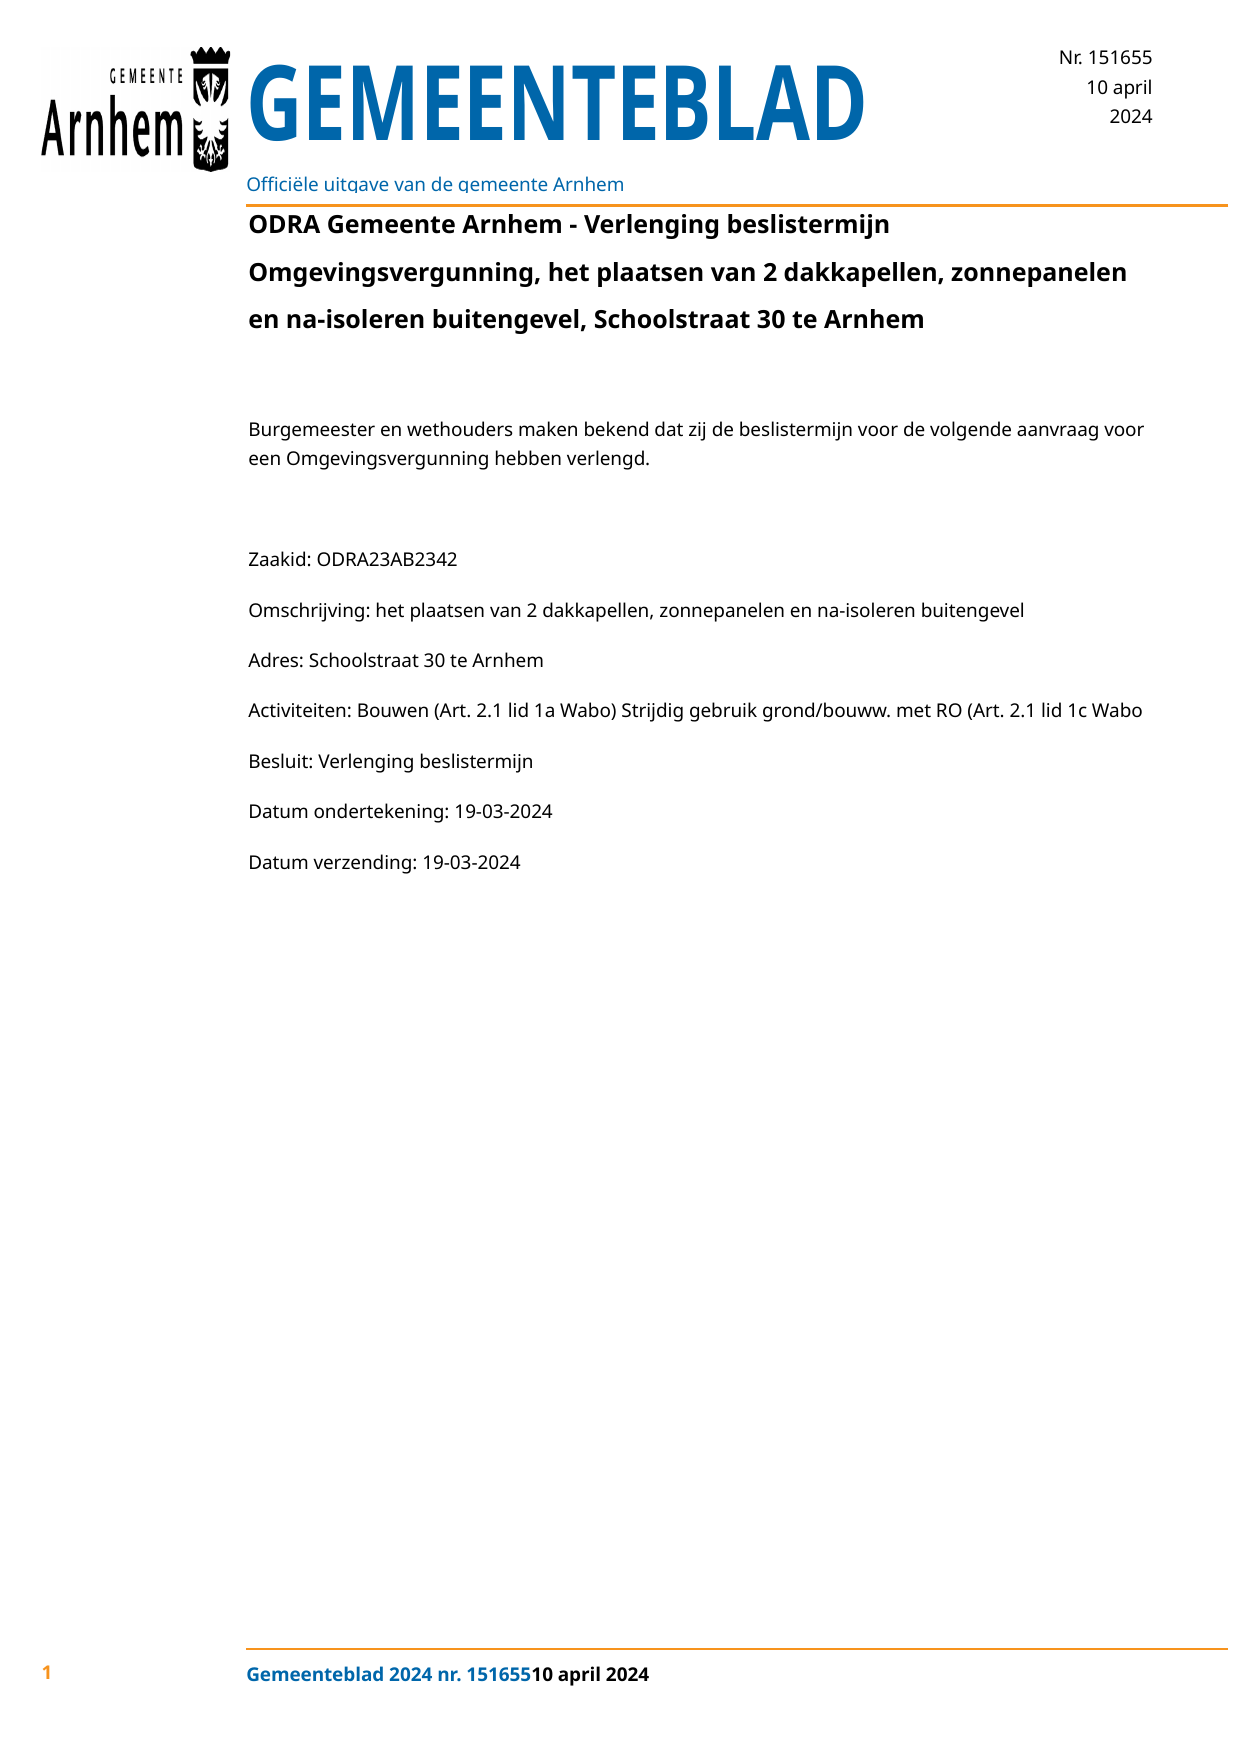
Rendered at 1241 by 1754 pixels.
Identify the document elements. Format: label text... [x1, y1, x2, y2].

text Zaakid: ODRA23AB2342 [248, 546, 1152, 572]
text Datum ondertekening: 19-03-2024 [248, 798, 1152, 824]
text Datum verzending: 19-03-2024 [248, 849, 1152, 874]
text Activiteiten: Bouwen (Art. 2.1 lid 1a Wabo) Strijdig gebruik grond/bouww. met RO (Art. 2.1 lid 1c Wabo [248, 698, 1152, 723]
text Adres: Schoolstraat 30 te Arnhem [248, 647, 1152, 673]
text ODRA Gemeente Arnhem - Verlenging beslistermijn Omgevingsvergunning, het plaatsen van 2 dakkapellen, zonnepanelen en na-isoleren buitengevel, Schoolstraat 30 te Arnhem [248, 207, 1152, 336]
text Burgemeester en wethouders maken bekend dat zij de beslistermijn voor de volgende aanvraag voor een Omgevingsvergunning hebben verlengd. [248, 416, 1152, 471]
picture [41, 47, 231, 172]
text Besluit: Verlenging beslistermijn [248, 748, 1152, 774]
text Omschrijving: het plaatsen van 2 dakkapellen, zonnepanelen en na-isoleren buitengevel [248, 597, 1152, 622]
